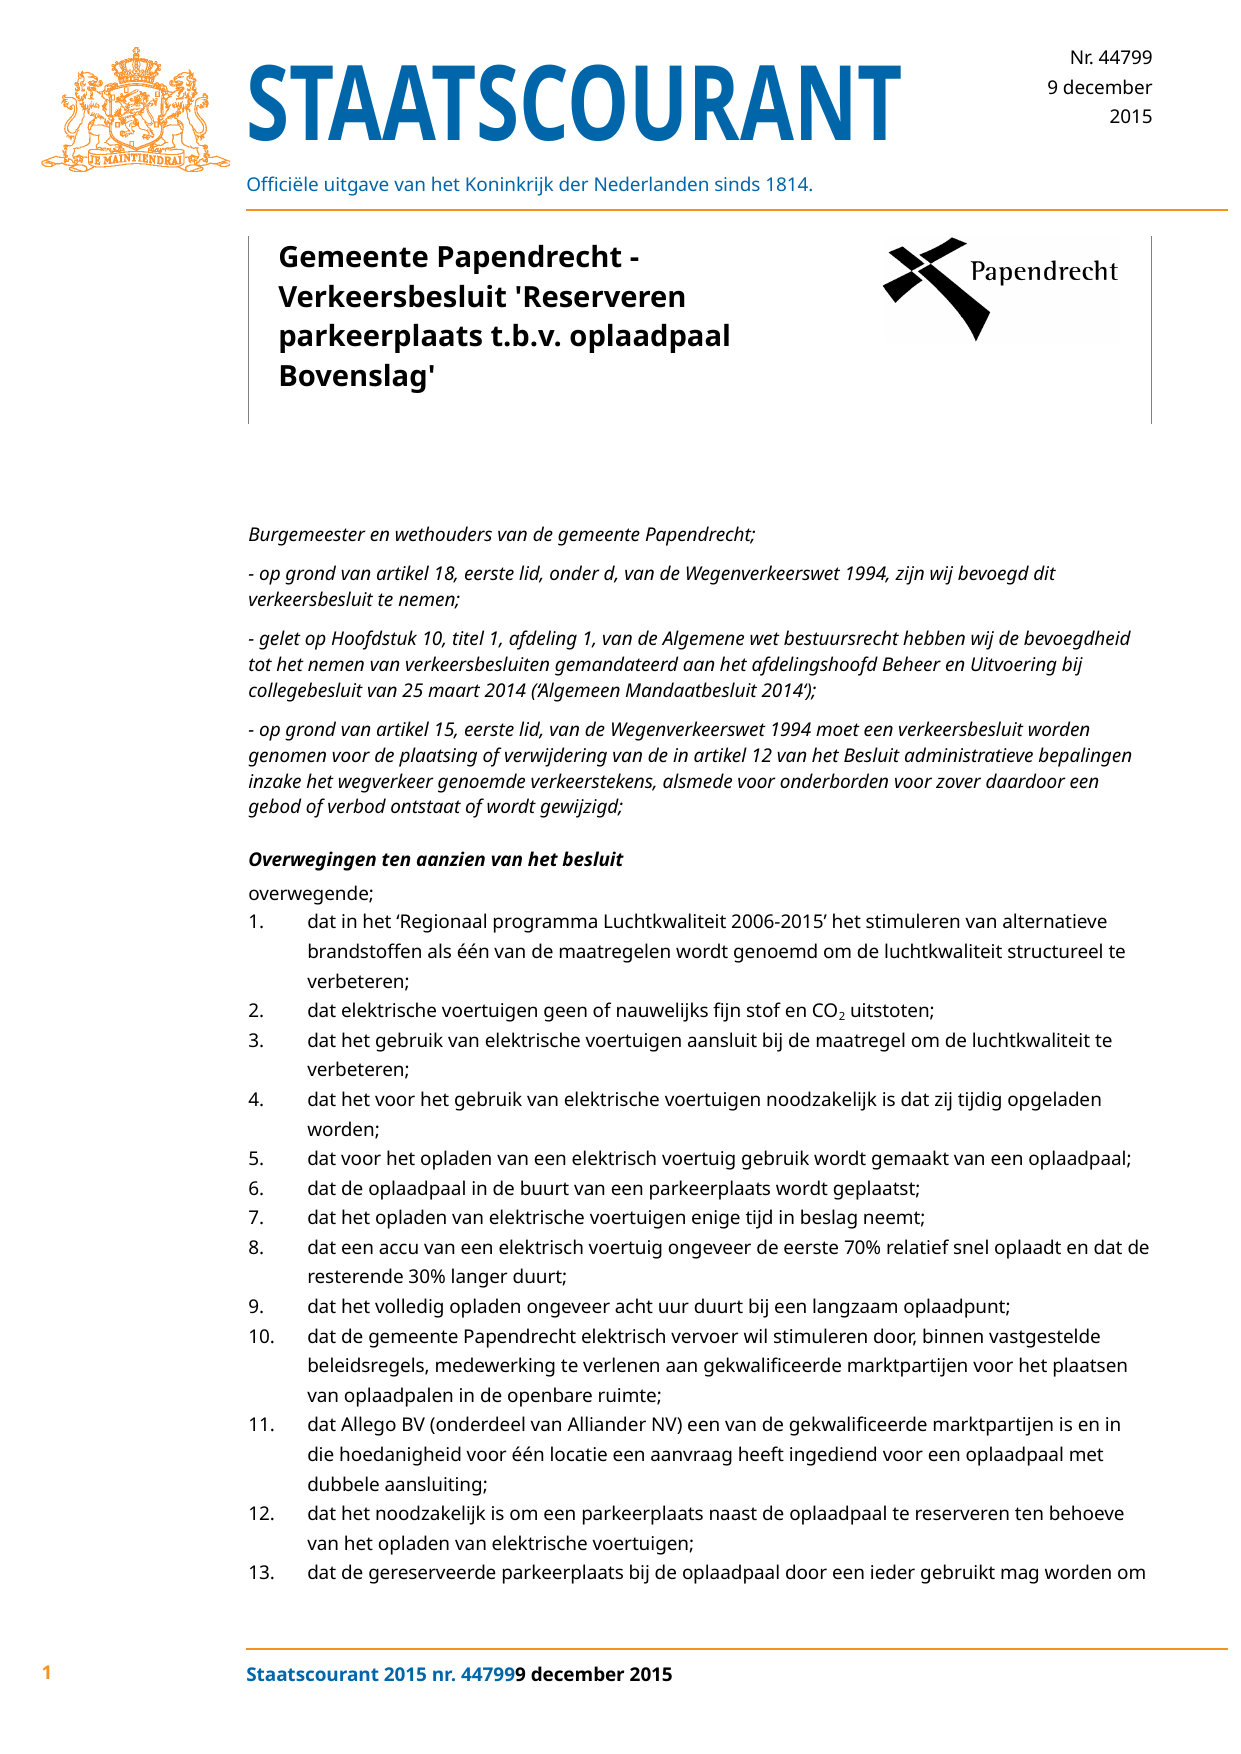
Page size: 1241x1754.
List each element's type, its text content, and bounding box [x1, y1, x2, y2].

text - gelet op Hoofdstuk 10, titel 1, afdeling 1, van de Algemene wet bestuursrecht hebben wij de bevoegdheid tot het nemen van verkeersbesluiten gemandateerd aan het afdelingshoofd Beheer en Uitvoering bij collegebesluit van 25 maart 2014 (‘Algemeen Mandaatbesluit 2014‘); [248, 626, 1152, 703]
text Overwegingen ten aanzien van het besluit [248, 846, 1152, 872]
list dat het volledig opladen ongeveer acht uur duurt bij een langzaam oplaadpunt; [248, 1293, 1152, 1319]
list dat elektrische voertuigen geen of nauwelijks fijn stof en CO2 uitstoten; [248, 997, 1152, 1023]
list dat het voor het gebruik van elektrische voertuigen noodzakelijk is dat zij tijdig opgeladen worden; [248, 1086, 1152, 1142]
picture [882, 236, 1119, 342]
list dat het opladen van elektrische voertuigen enige tijd in beslag neemt; [248, 1204, 1152, 1230]
list dat het noodzakelijk is om een parkeerplaats naast de oplaadpaal te reserveren ten behoeve van het opladen van elektrische voertuigen; [248, 1500, 1152, 1556]
list dat voor het opladen van een elektrisch voertuig gebruik wordt gemaakt van een oplaadpaal; [248, 1145, 1152, 1171]
list dat het gebruik van elektrische voertuigen aansluit bij de maatregel om de luchtkwaliteit te verbeteren; [248, 1027, 1152, 1082]
table_header Gemeente Papendrecht - Verkeersbesluit 'Reserveren parkeerplaats t.b.v. oplaadpaal Bovenslag' [249, 236, 850, 424]
text - op grond van artikel 18, eerste lid, onder d, van de Wegenverkeerswet 1994, zijn wij bevoegd dit verkeersbesluit te nemen; [248, 561, 1152, 612]
list dat Allego BV (onderdeel van Alliander NV) een van de gekwalificeerde marktpartijen is en in die hoedanigheid voor één locatie een aanvraag heeft ingediend voor een oplaadpaal met dubbele aansluiting; [248, 1412, 1152, 1497]
text - op grond van artikel 15, eerste lid, van de Wegenverkeerswet 1994 moet een verkeersbesluit worden genomen voor de plaatsing of verwijdering van de in artikel 12 van het Besluit administratieve bepalingen inzake het wegverkeer genoemde verkeerstekens, alsmede voor onderborden voor zover daardoor een gebod of verbod ontstaat of wordt gewijzigd; [248, 716, 1152, 819]
picture [41, 47, 231, 172]
text overwegende; [248, 880, 1152, 906]
list dat de oplaadpaal in de buurt van een parkeerplaats wordt geplaatst; [248, 1175, 1152, 1201]
text Burgemeester en wethouders van de gemeente Papendrecht; [248, 521, 1152, 547]
list dat de gereserveerde parkeerplaats bij de oplaadpaal door een ieder gebruikt mag worden om [248, 1559, 1152, 1585]
table_header [850, 236, 1151, 424]
list dat een accu van een elektrisch voertuig ongeveer de eerste 70% relatief snel oplaadt en dat de resterende 30% langer duurt; [248, 1234, 1152, 1289]
list dat de gemeente Papendrecht elektrisch vervoer wil stimuleren door, binnen vastgestelde beleidsregels, medewerking te verlenen aan gekwalificeerde marktpartijen voor het plaatsen van oplaadpalen in de openbare ruimte; [248, 1323, 1152, 1408]
list dat in het ‘Regionaal programma Luchtkwaliteit 2006-2015’ het stimuleren van alternatieve brandstoffen als één van de maatregelen wordt genoemd om de luchtkwaliteit structureel te verbeteren; [248, 909, 1152, 994]
